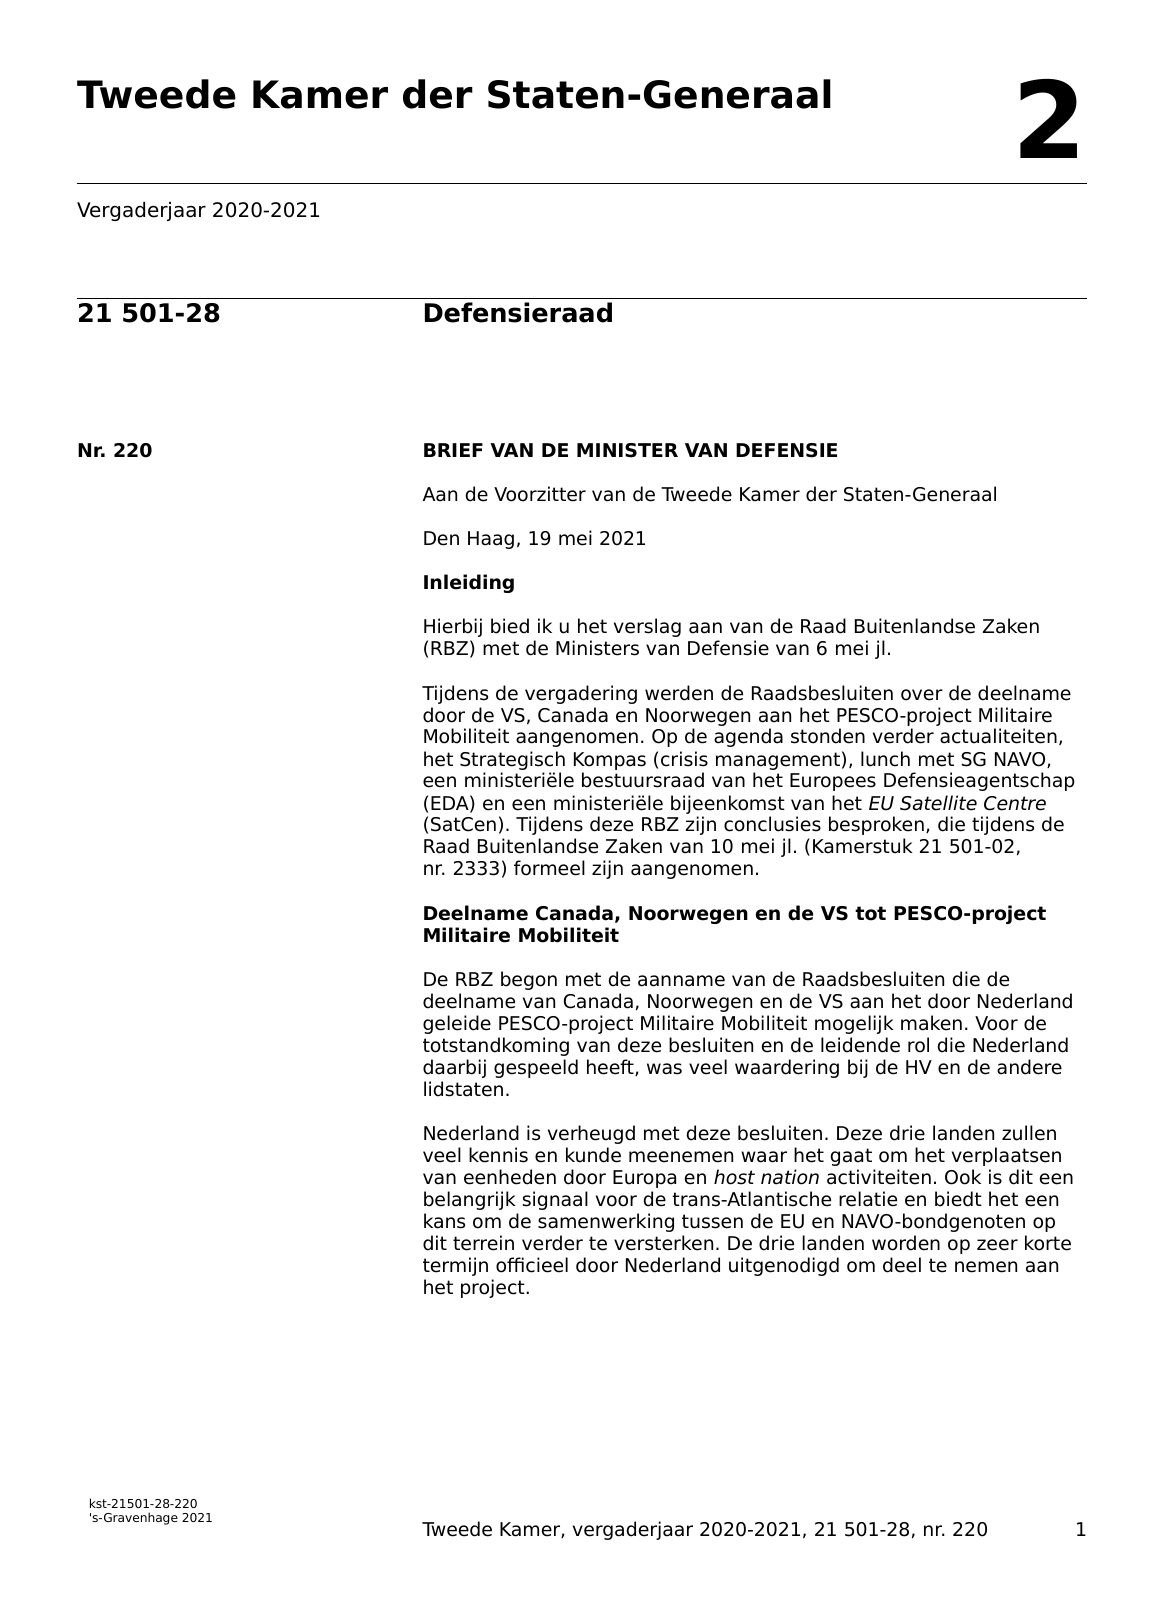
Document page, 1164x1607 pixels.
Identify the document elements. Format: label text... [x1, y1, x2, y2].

text De RBZ begon met de aanname van de Raadsbesluiten die de deelname van Canada, Noorwegen en de VS aan het door Nederland geleide PESCO-project Militaire Mobiliteit mogelijk maken. Voor de totstandkoming van deze besluiten en de leidende rol die Nederland daarbij gespeeld heeft, was veel waardering bij de HV en de andere lidstaten. [422, 969, 1087, 1101]
subtitle 21 501-28 Defensieraad [77, 299, 1087, 329]
text Hierbij bied ik u het verslag aan van de Raad Buitenlandse Zaken (RBZ) met de Ministers van Defensie van 6 mei jl. [422, 616, 1087, 660]
table_header 2 [886, 59, 1087, 183]
table_cell Vergaderjaar 2020-2021 [77, 184, 1087, 298]
text Den Haag, 19 mei 2021 [422, 528, 1087, 550]
text kst-21501-28-220 [88, 1497, 323, 1511]
text Aan de Voorzitter van de Tweede Kamer der Staten-Generaal [422, 484, 1087, 506]
subtitle Inleiding [422, 572, 1087, 594]
text Tijdens de vergadering werden de Raadsbesluiten over de deelname door de VS, Canada en Noorwegen aan het PESCO-project Militaire Mobiliteit aangenomen. Op de agenda stonden verder actualiteiten, het Strategisch Kompas (crisis management), lunch met SG NAVO, een ministeriële bestuursraad van het Europees Defensieagentschap (EDA) en een ministeriële bijeenkomst van het EU Satellite Centre (SatCen). Tijdens deze RBZ zijn conclusies besproken, die tijdens de Raad Buitenlandse Zaken van 10 mei jl. (Kamerstuk 21 501-02, nr. 2333) formeel zijn aangenomen. [422, 682, 1087, 880]
text 's-Gravenhage 2021 [88, 1511, 323, 1525]
text Nederland is verheugd met deze besluiten. Deze drie landen zullen veel kennis en kunde meenemen waar het gaat om het verplaatsen van eenheden door Europa en host nation activiteiten. Ook is dit een belangrijk signaal voor de trans-Atlantische relatie en biedt het een kans om de samenwerking tussen de EU en NAVO-bondgenoten op dit terrein verder te versterken. De drie landen worden op zeer korte termijn officieel door Nederland uitgenodigd om deel te nemen aan het project. [422, 1123, 1087, 1298]
subtitle Nr. 220 BRIEF VAN DE MINISTER VAN DEFENSIE [77, 440, 1087, 462]
table_header Tweede Kamer der Staten-Generaal [77, 59, 886, 183]
subtitle Deelname Canada, Noorwegen en de VS tot PESCO-project Militaire Mobiliteit [422, 902, 1087, 946]
